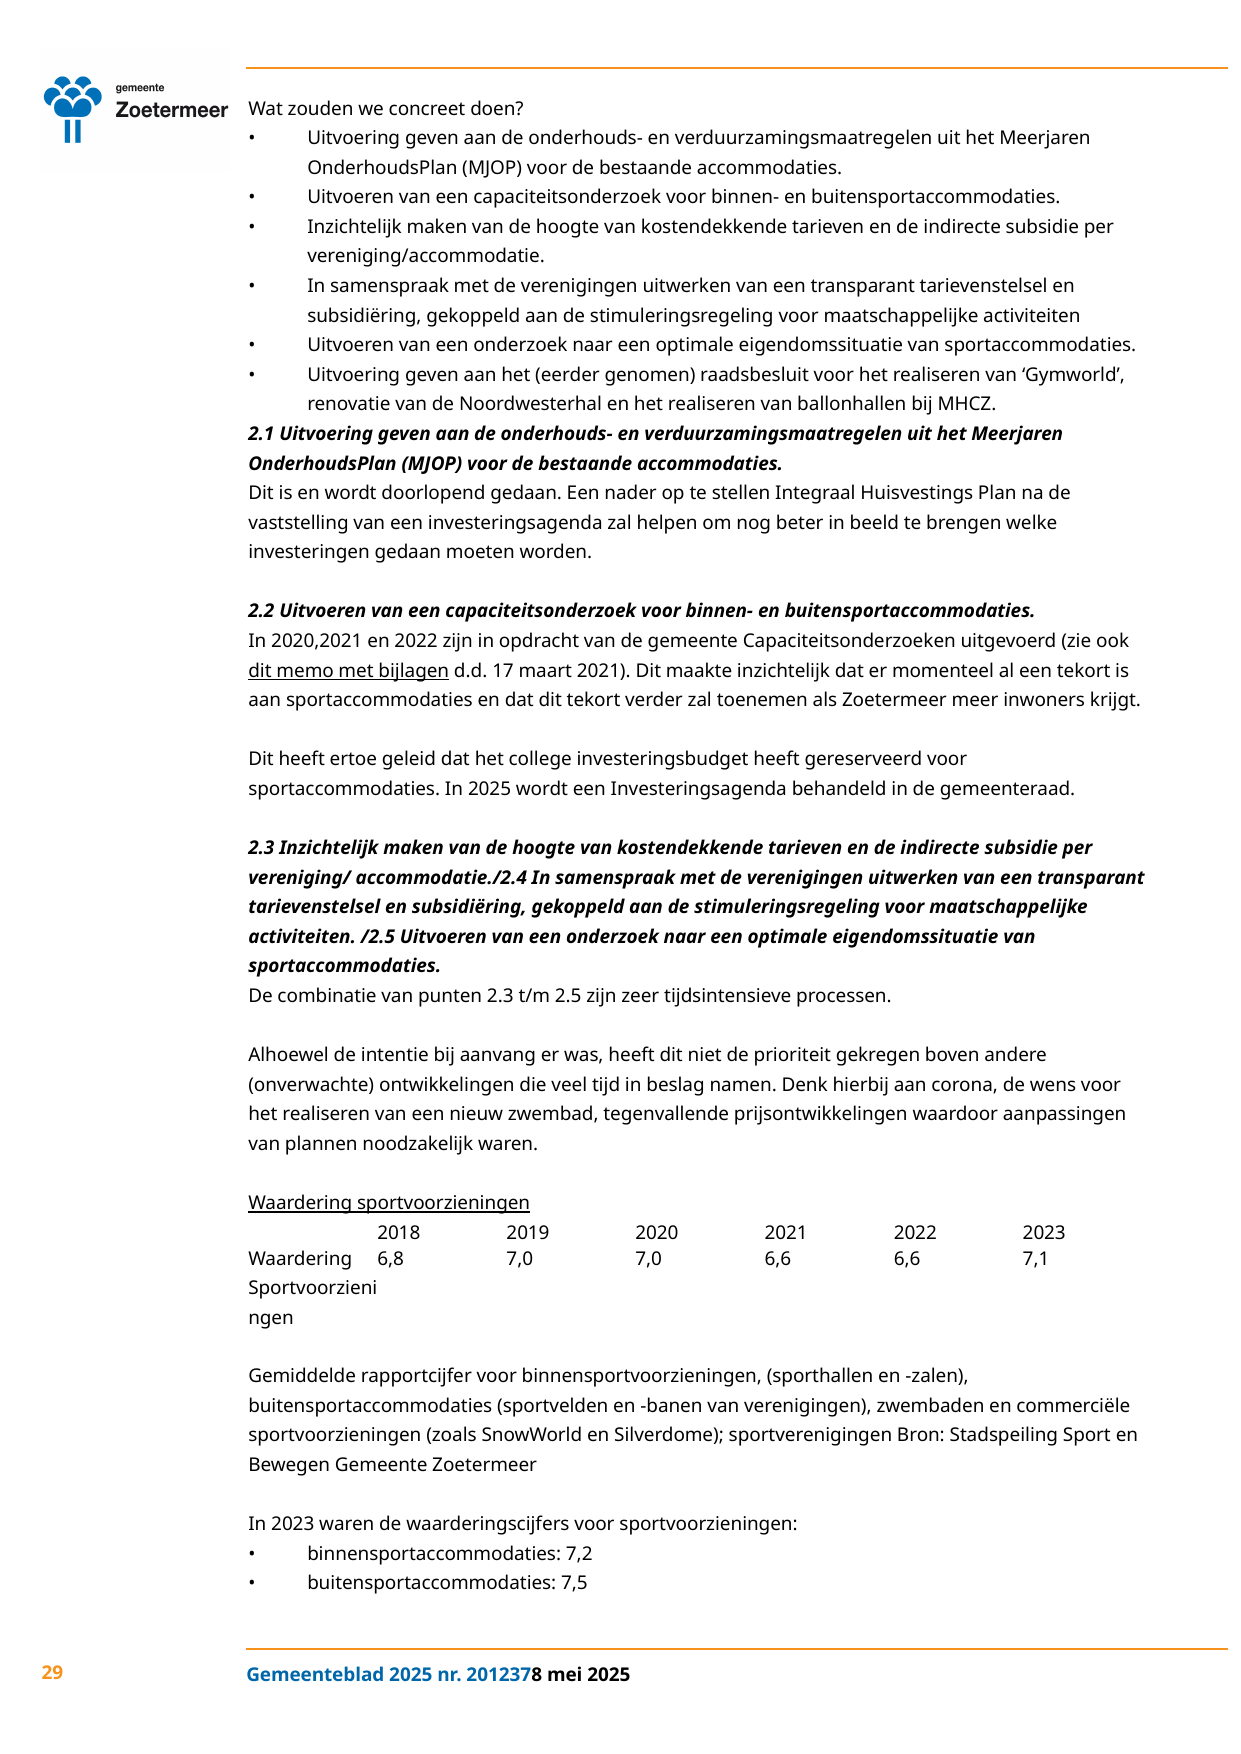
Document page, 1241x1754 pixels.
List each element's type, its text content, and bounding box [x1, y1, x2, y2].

table_cell Waardering Sportvoorzieningen [248, 1245, 377, 1330]
table_cell 6,6 [894, 1245, 1022, 1330]
list binnensportaccommodaties: 7,2 [248, 1540, 1152, 1566]
text 2.1 Uitvoering geven aan de onderhouds- en verduurzamingsmaatregelen uit het Meerjaren OnderhoudsPlan (MJOP) voor de bestaande accommodaties. [248, 420, 1152, 476]
table_cell 6,6 [764, 1245, 893, 1330]
text Alhoewel de intentie bij aanvang er was, heeft dit niet de prioriteit gekregen boven andere (onverwachte) ontwikkelingen die veel tijd in beslag namen. Denk hierbij aan corona, de wens voor het realiseren van een nieuw zwembad, tegenvallende prijsontwikkelingen waardoor aanpassingen van plannen noodzakelijk waren. [248, 1041, 1152, 1156]
list Uitvoeren van een onderzoek naar een optimale eigendomssituatie van sportaccommodaties. [248, 331, 1152, 357]
text In 2023 waren de waarderingscijfers voor sportvoorzieningen: [248, 1510, 1152, 1536]
text De combinatie van punten 2.3 t/m 2.5 zijn zeer tijdsintensieve processen. [248, 982, 1152, 1008]
table_cell 6,8 [377, 1245, 506, 1330]
table_header 2022 [894, 1219, 1022, 1245]
list Inzichtelijk maken van de hoogte van kostendekkende tarieven en de indirecte subsidie per vereniging/accommodatie. [248, 213, 1152, 268]
list In samenspraak met de verenigingen uitwerken van een transparant tarievenstelsel en subsidiëring, gekoppeld aan de stimuleringsregeling voor maatschappelijke activiteiten [248, 272, 1152, 328]
table_cell 7,0 [506, 1245, 635, 1330]
table_header [248, 1219, 377, 1245]
table_cell 7,0 [635, 1245, 764, 1330]
table_cell 7,1 [1023, 1245, 1152, 1330]
text Dit is en wordt doorlopend gedaan. Een nader op te stellen Integraal Huisvestings Plan na de vaststelling van een investeringsagenda zal helpen om nog beter in beeld te brengen welke investeringen gedaan moeten worden. [248, 479, 1152, 564]
table_header 2023 [1023, 1219, 1152, 1245]
list Uitvoering geven aan het (eerder genomen) raadsbesluit voor het realiseren van ‘Gymworld’, renovatie van de Noordwesterhal en het realiseren van ballonhallen bij MHCZ. [248, 361, 1152, 416]
picture [41, 47, 231, 172]
text In 2020,2021 en 2022 zijn in opdracht van de gemeente Capaciteitsonderzoeken uitgevoerd (zie ook dit memo met bijlagen d.d. 17 maart 2021). Dit maakte inzichtelijk dat er momenteel al een tekort is aan sportaccommodaties en dat dit tekort verder zal toenemen als Zoetermeer meer inwoners krijgt. [248, 627, 1152, 712]
table_header 2019 [506, 1219, 635, 1245]
text Waardering sportvoorzieningen [248, 1189, 1152, 1215]
text Dit heeft ertoe geleid dat het college investeringsbudget heeft gereserveerd voor sportaccommodaties. In 2025 wordt een Investeringsagenda behandeld in de gemeenteraad. [248, 746, 1152, 801]
table_header 2021 [764, 1219, 893, 1245]
text Gemiddelde rapportcijfer voor binnensportvoorzieningen, (sporthallen en -zalen), buitensportaccommodaties (sportvelden en -banen van verenigingen), zwembaden en commerciële sportvoorzieningen (zoals SnowWorld en Silverdome); sportverenigingen Bron: Stadspeiling Sport en Bewegen Gemeente Zoetermeer [248, 1362, 1152, 1477]
text Wat zouden we concreet doen? [248, 95, 1152, 121]
list Uitvoeren van een capaciteitsonderzoek voor binnen- en buitensportaccommodaties. [248, 183, 1152, 209]
text 2.3 Inzichtelijk maken van de hoogte van kostendekkende tarieven en de indirecte subsidie per vereniging/ accommodatie./2.4 In samenspraak met de verenigingen uitwerken van een transparant tarievenstelsel en subsidiëring, gekoppeld aan de stimuleringsregeling voor maatschappelijke activiteiten. /2.5 Uitvoeren van een onderzoek naar een optimale eigendomssituatie van sportaccommodaties. [248, 834, 1152, 978]
list Uitvoering geven aan de onderhouds- en verduurzamingsmaatregelen uit het Meerjaren OnderhoudsPlan (MJOP) voor de bestaande accommodaties. [248, 124, 1152, 180]
table_header 2018 [377, 1219, 506, 1245]
list buitensportaccommodaties: 7,5 [248, 1569, 1152, 1595]
text 2.2 Uitvoeren van een capaciteitsonderzoek voor binnen- en buitensportaccommodaties. [248, 598, 1152, 623]
table_header 2020 [635, 1219, 764, 1245]
